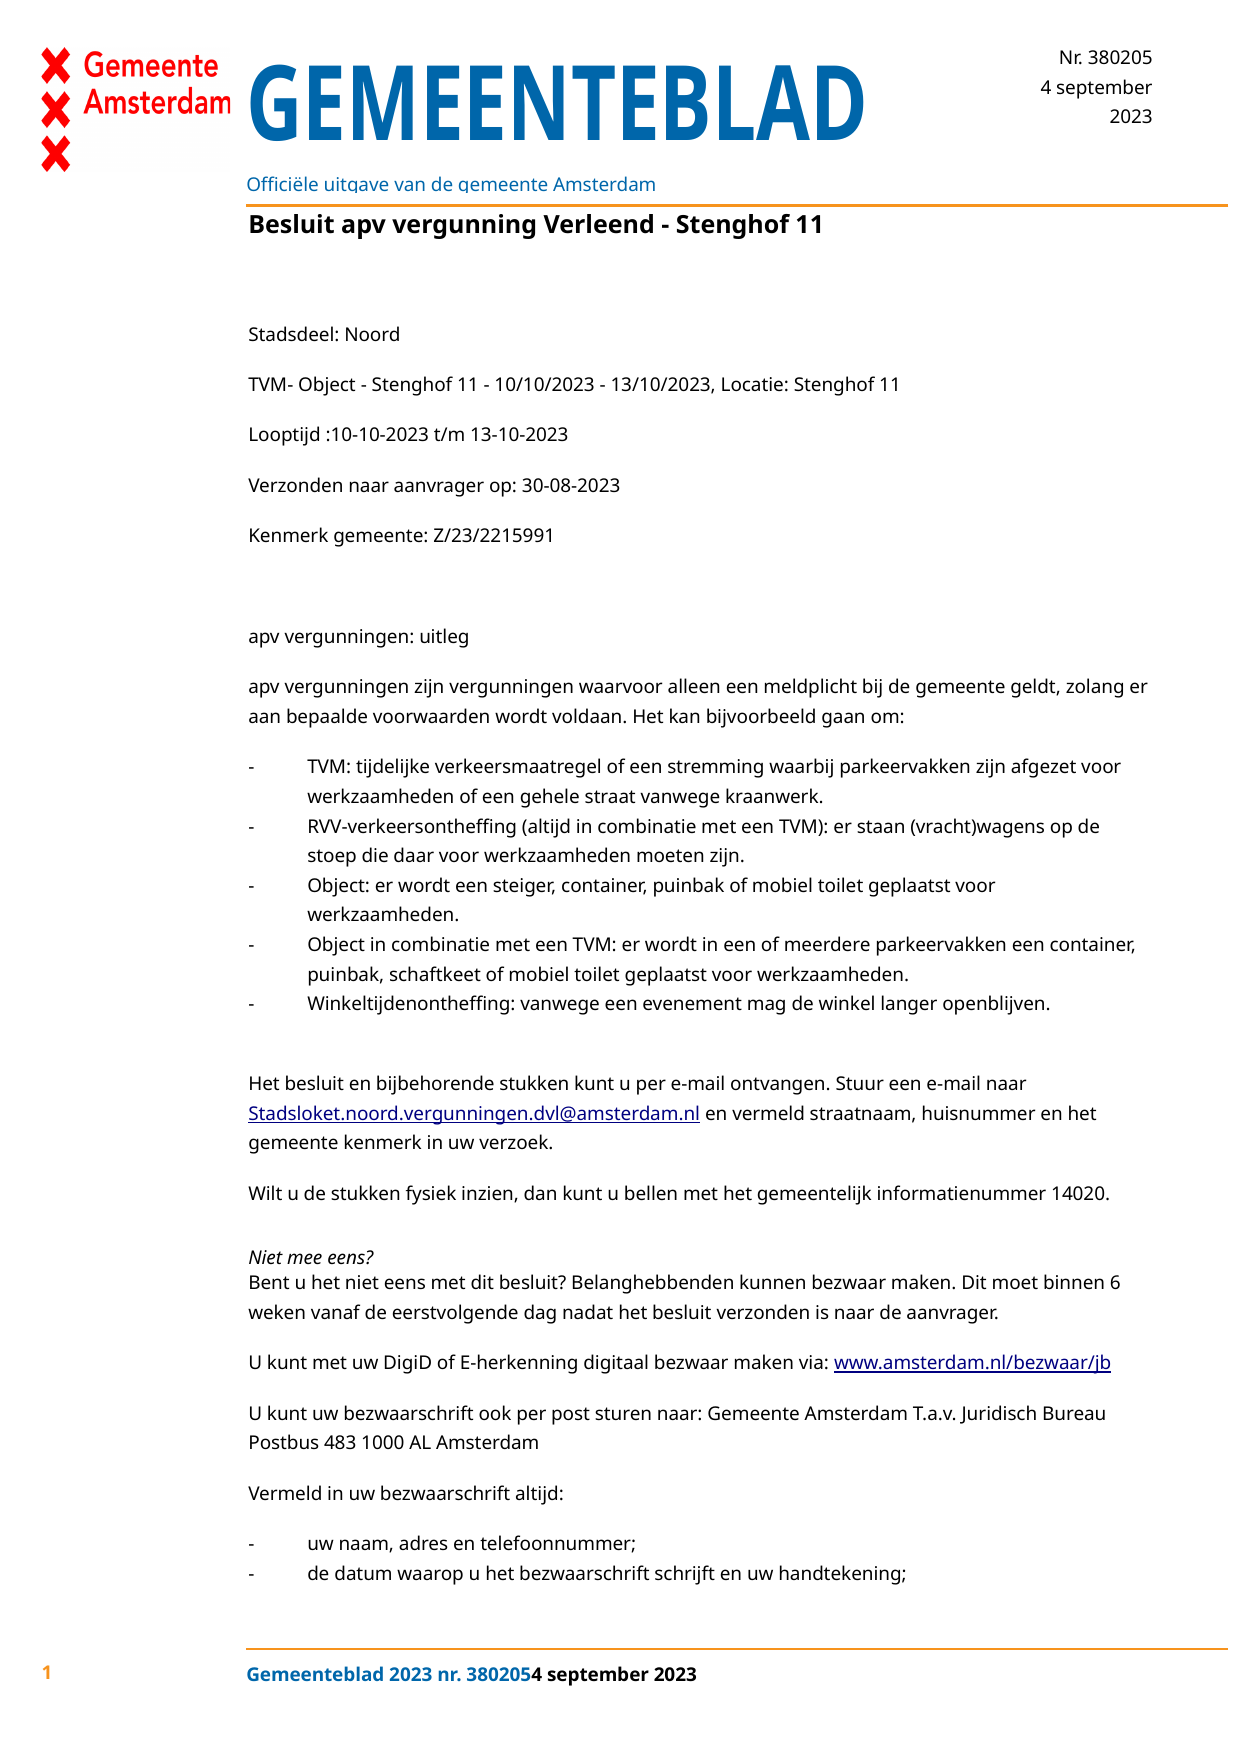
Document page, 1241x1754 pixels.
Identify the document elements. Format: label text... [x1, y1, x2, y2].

text Bent u het niet eens met dit besluit? Belanghebbenden kunnen bezwaar maken. Dit moet binnen 6 weken vanaf de eerstvolgende dag nadat het besluit verzonden is naar de aanvrager. [248, 1269, 1152, 1325]
text Verzonden naar aanvrager op: 30-08-2023 [248, 472, 1152, 498]
text Looptijd :10-10-2023 t/m 13-10-2023 [248, 422, 1152, 447]
text Vermeld in uw bezwaarschrift altijd: [248, 1480, 1152, 1506]
text U kunt uw bezwaarschrift ook per post sturen naar: Gemeente Amsterdam T.a.v. Juridisch Bureau Postbus 483 1000 AL Amsterdam [248, 1400, 1152, 1455]
text Wilt u de stukken fysiek inzien, dan kunt u bellen met het gemeentelijk informatienummer 14020. [248, 1180, 1152, 1206]
text apv vergunningen: uitleg [248, 623, 1152, 649]
list uw naam, adres en telefoonnummer; [248, 1530, 1152, 1556]
text Het besluit en bijbehorende stukken kunt u per e-mail ontvangen. Stuur een e-mail naar Stadsloket.noord.vergunningen.dvl@amsterdam.nl en vermeld straatnaam, huisnummer en het gemeente kenmerk in uw verzoek. [248, 1070, 1152, 1155]
list TVM: tijdelijke verkeersmaatregel of een stremming waarbij parkeervakken zijn afgezet voor werkzaamheden of een gehele straat vanwege kraanwerk. [248, 754, 1152, 809]
text Stadsdeel: Noord [248, 321, 1152, 346]
picture [41, 47, 231, 172]
list Object: er wordt een steiger, container, puinbak of mobiel toilet geplaatst voor werkzaamheden. [248, 872, 1152, 927]
text Besluit apv vergunning Verleend - Stenghof 11 [248, 207, 1152, 241]
list Winkeltijdenontheffing: vanwege een evenement mag de winkel langer openblijven. [248, 990, 1152, 1016]
list RVV-verkeersontheffing (altijd in combinatie met een TVM): er staan (vracht)wagens op de stoep die daar voor werkzaamheden moeten zijn. [248, 813, 1152, 868]
list Object in combinatie met een TVM: er wordt in een of meerdere parkeervakken een container, puinbak, schaftkeet of mobiel toilet geplaatst voor werkzaamheden. [248, 931, 1152, 986]
list de datum waarop u het bezwaarschrift schrijft en uw handtekening; [248, 1560, 1152, 1586]
text apv vergunningen zijn vergunningen waarvoor alleen een meldplicht bij de gemeente geldt, zolang er aan bepaalde voorwaarden wordt voldaan. Het kan bijvoorbeeld gaan om: [248, 674, 1152, 729]
text Kenmerk gemeente: Z/23/2215991 [248, 522, 1152, 548]
text TVM- Object - Stenghof 11 - 10/10/2023 - 13/10/2023, Locatie: Stenghof 11 [248, 371, 1152, 397]
text Niet mee eens? [248, 1244, 1152, 1269]
text U kunt met uw DigiD of E-herkenning digitaal bezwaar maken via: www.amsterdam.nl/bezwaar/jb [248, 1349, 1152, 1375]
